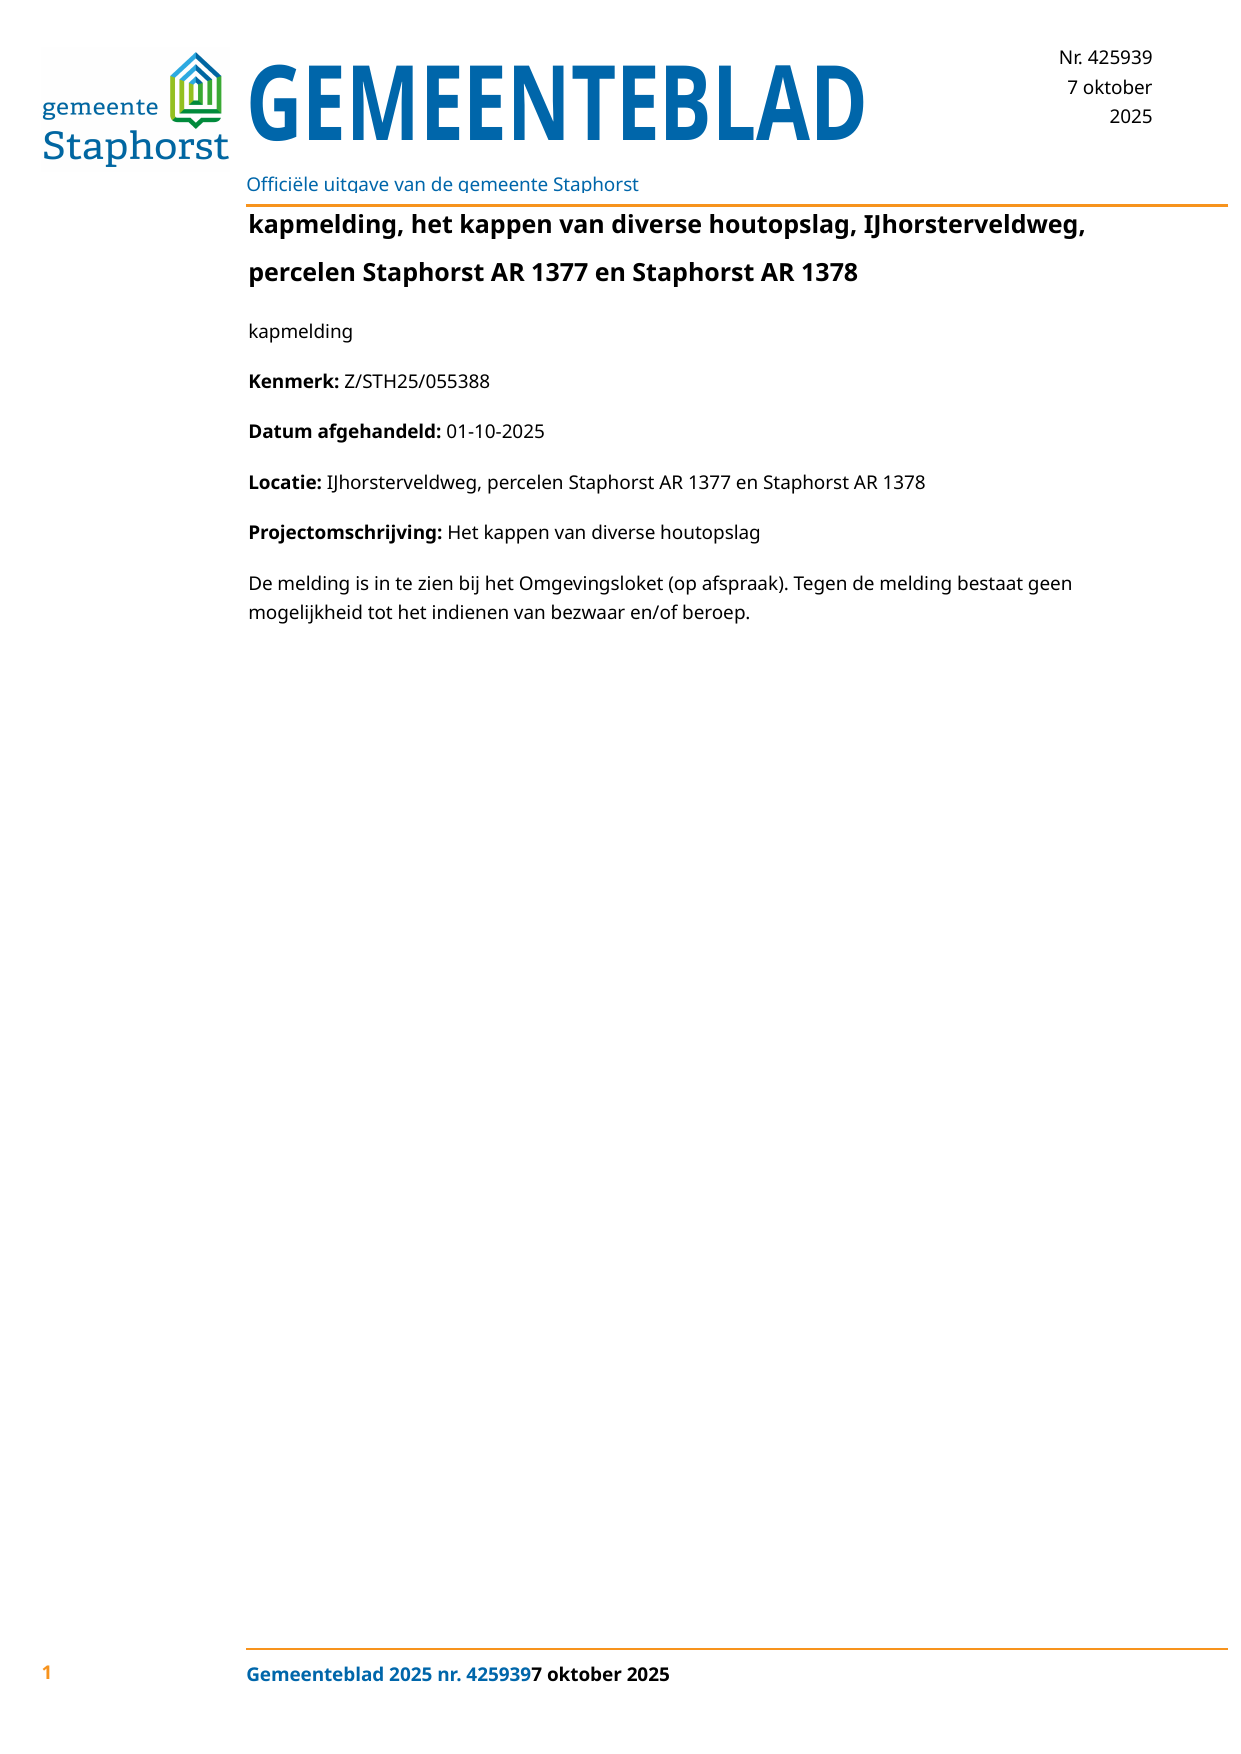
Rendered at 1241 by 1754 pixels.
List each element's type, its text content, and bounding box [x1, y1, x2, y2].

text Locatie: IJhorsterveldweg, percelen Staphorst AR 1377 en Staphorst AR 1378 [248, 469, 1152, 495]
picture [41, 47, 231, 172]
text kapmelding [248, 318, 1152, 344]
text Datum afgehandeld: 01-10-2025 [248, 419, 1152, 444]
text kapmelding, het kappen van diverse houtopslag, IJhorsterveldweg, percelen Staphorst AR 1377 en Staphorst AR 1378 [248, 207, 1152, 288]
text Kenmerk: Z/STH25/055388 [248, 368, 1152, 394]
text Projectomschrijving: Het kappen van diverse houtopslag [248, 519, 1152, 545]
text De melding is in te zien bij het Omgevingsloket (op afspraak). Tegen de melding bestaat geen mogelijkheid tot het indienen van bezwaar en/of beroep. [248, 570, 1152, 625]
